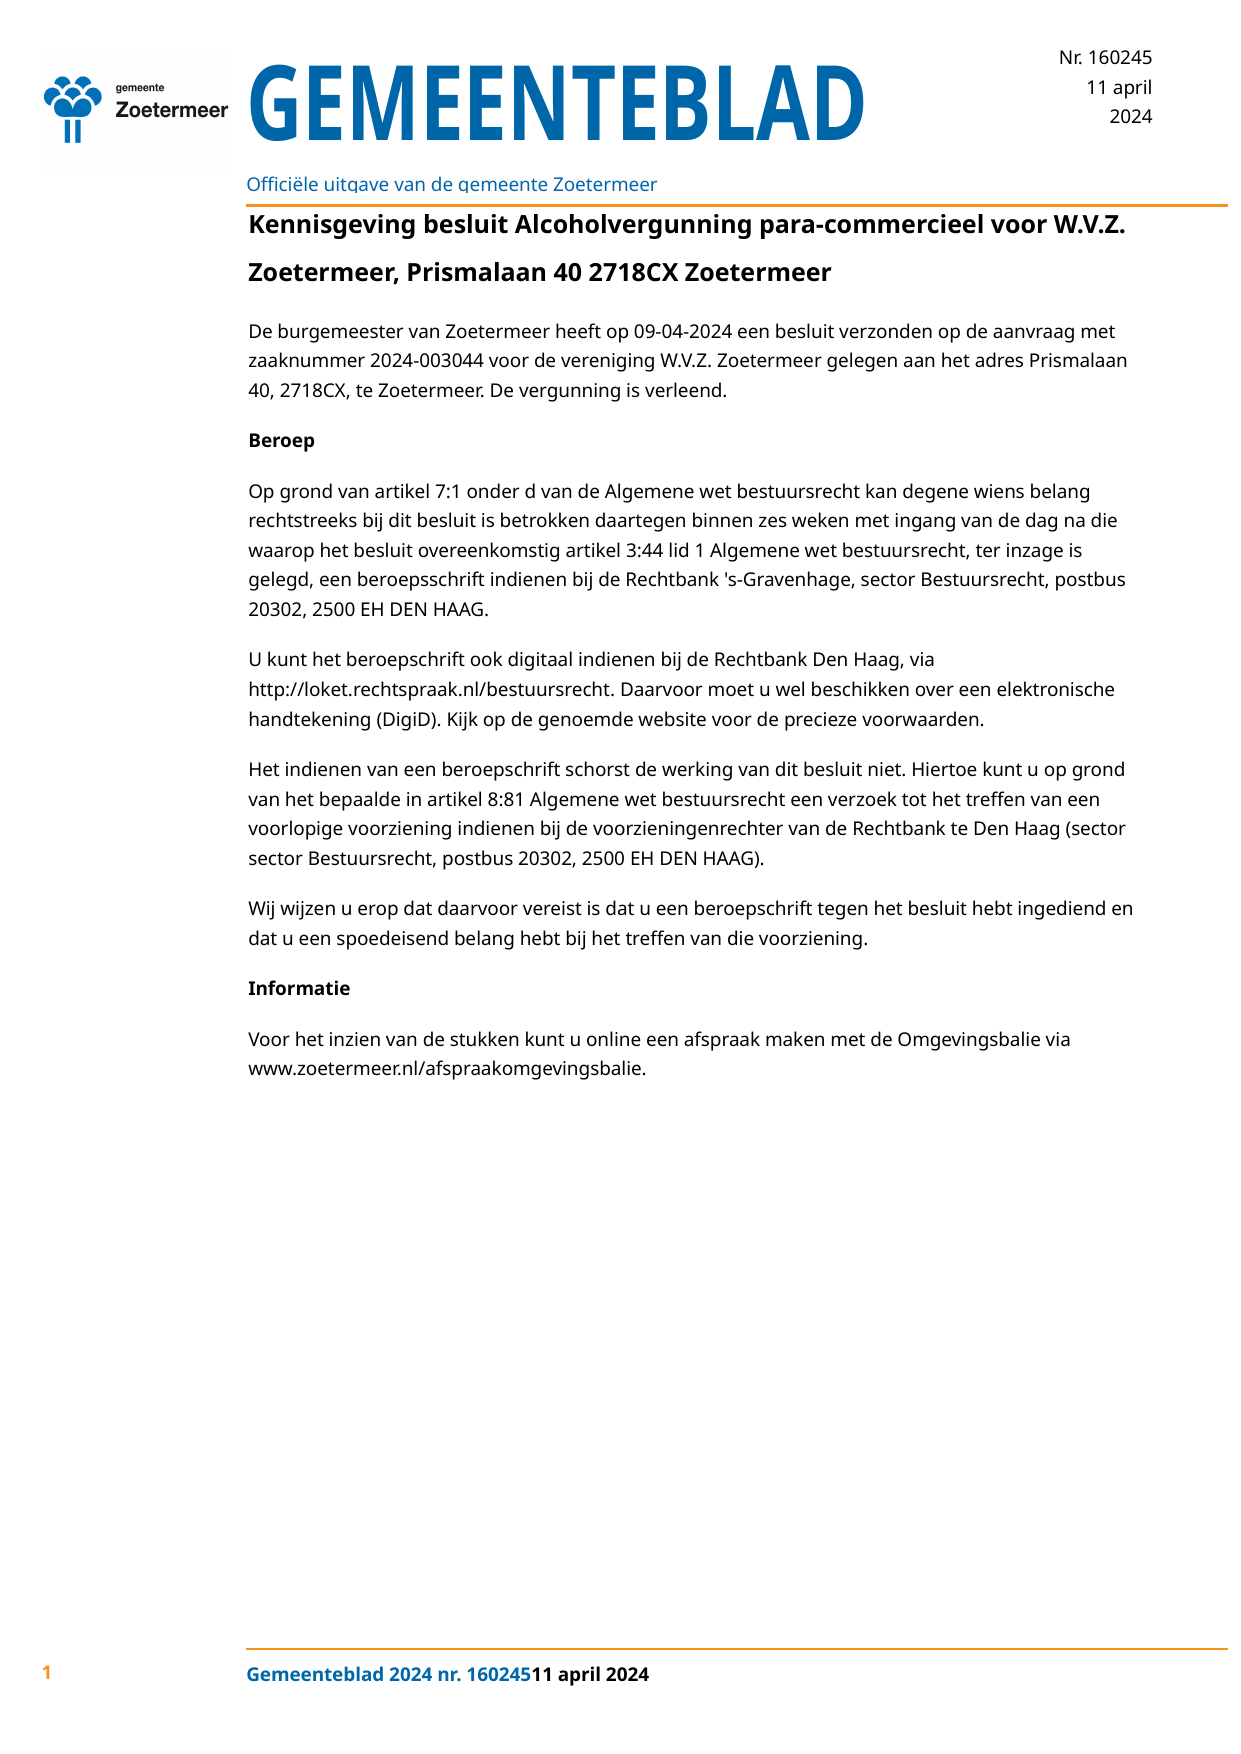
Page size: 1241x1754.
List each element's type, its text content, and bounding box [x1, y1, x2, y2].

text Het indienen van een beroepschrift schorst de werking van dit besluit niet. Hiertoe kunt u op grond van het bepaalde in artikel 8:81 Algemene wet bestuursrecht een verzoek tot het treffen van een voorlopige voorziening indienen bij de voorzieningenrechter van de Rechtbank te Den Haag (sector sector Bestuursrecht, postbus 20302, 2500 EH DEN HAAG). [248, 756, 1152, 871]
picture [41, 47, 231, 172]
text De burgemeester van Zoetermeer heeft op 09-04-2024 een besluit verzonden op de aanvraag met zaaknummer 2024-003044 voor de vereniging W.V.Z. Zoetermeer gelegen aan het adres Prismalaan 40, 2718CX, te Zoetermeer. De vergunning is verleend. [248, 318, 1152, 403]
text Beroep [248, 427, 1152, 453]
text Kennisgeving besluit Alcoholvergunning para-commercieel voor W.V.Z. Zoetermeer, Prismalaan 40 2718CX Zoetermeer [248, 207, 1152, 288]
text Informatie [248, 975, 1152, 1001]
text U kunt het beroepschrift ook digitaal indienen bij de Rechtbank Den Haag, via http://loket.rechtspraak.nl/bestuursrecht. Daarvoor moet u wel beschikken over een elektronische handtekening (DigiD). Kijk op de genoemde website voor de precieze voorwaarden. [248, 647, 1152, 732]
text Op grond van artikel 7:1 onder d van de Algemene wet bestuursrecht kan degene wiens belang rechtstreeks bij dit besluit is betrokken daartegen binnen zes weken met ingang van de dag na die waarop het besluit overeenkomstig artikel 3:44 lid 1 Algemene wet bestuursrecht, ter inzage is gelegd, een beroepsschrift indienen bij de Rechtbank 's-Gravenhage, sector Bestuursrecht, postbus 20302, 2500 EH DEN HAAG. [248, 478, 1152, 622]
text Wij wijzen u erop dat daarvoor vereist is dat u een beroepschrift tegen het besluit hebt ingediend en dat u een spoedeisend belang hebt bij het treffen van die voorziening. [248, 895, 1152, 951]
text Voor het inzien van de stukken kunt u online een afspraak maken met de Omgevingsbalie via www.zoetermeer.nl/afspraakomgevingsbalie. [248, 1026, 1152, 1081]
